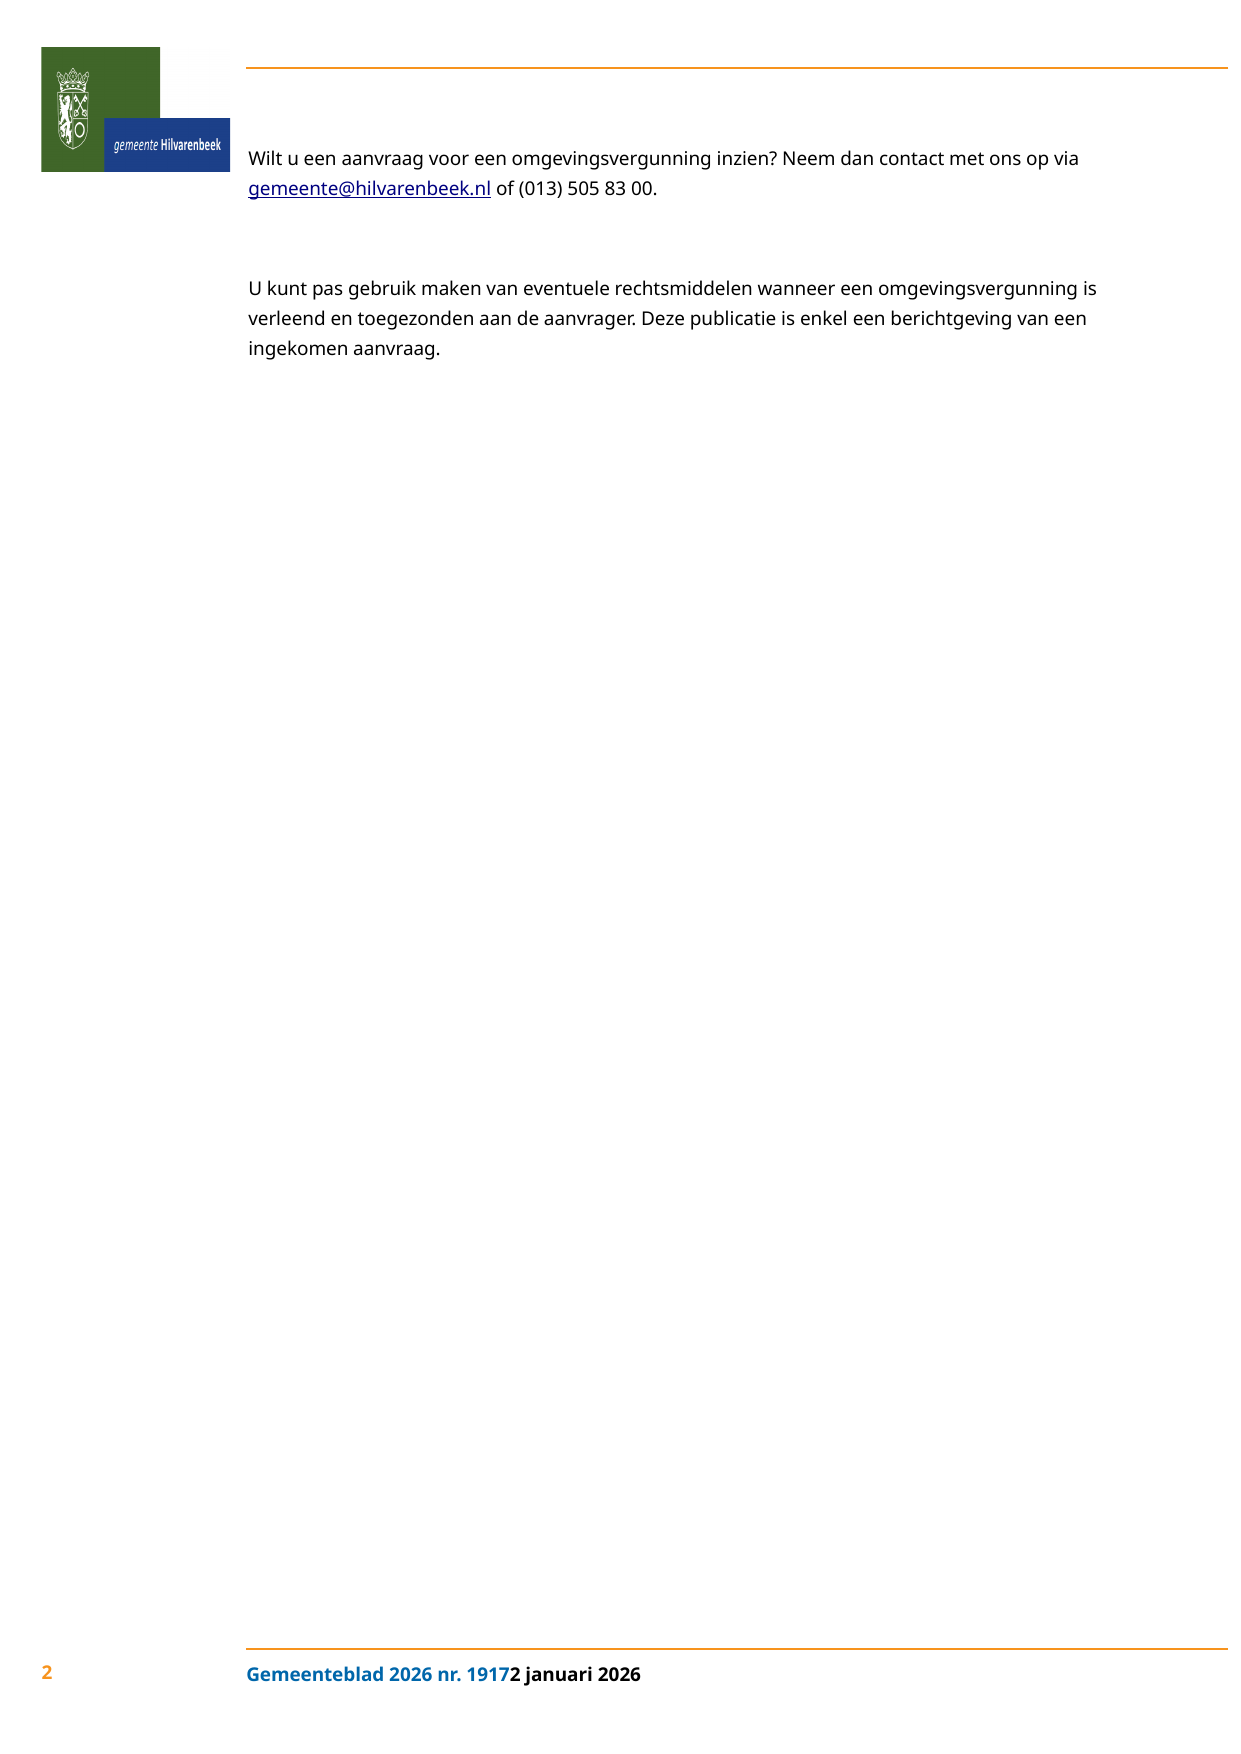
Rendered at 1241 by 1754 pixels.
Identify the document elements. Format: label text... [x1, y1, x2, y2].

picture [41, 47, 231, 172]
text U kunt pas gebruik maken van eventuele rechtsmiddelen wanneer een omgevingsvergunning is verleend en toegezonden aan de aanvrager. Deze publicatie is enkel een berichtgeving van een ingekomen aanvraag. [248, 276, 1152, 361]
text Wilt u een aanvraag voor een omgevingsvergunning inzien? Neem dan contact met ons op via gemeente@hilvarenbeek.nl of (013) 505 83 00. [248, 145, 1152, 201]
